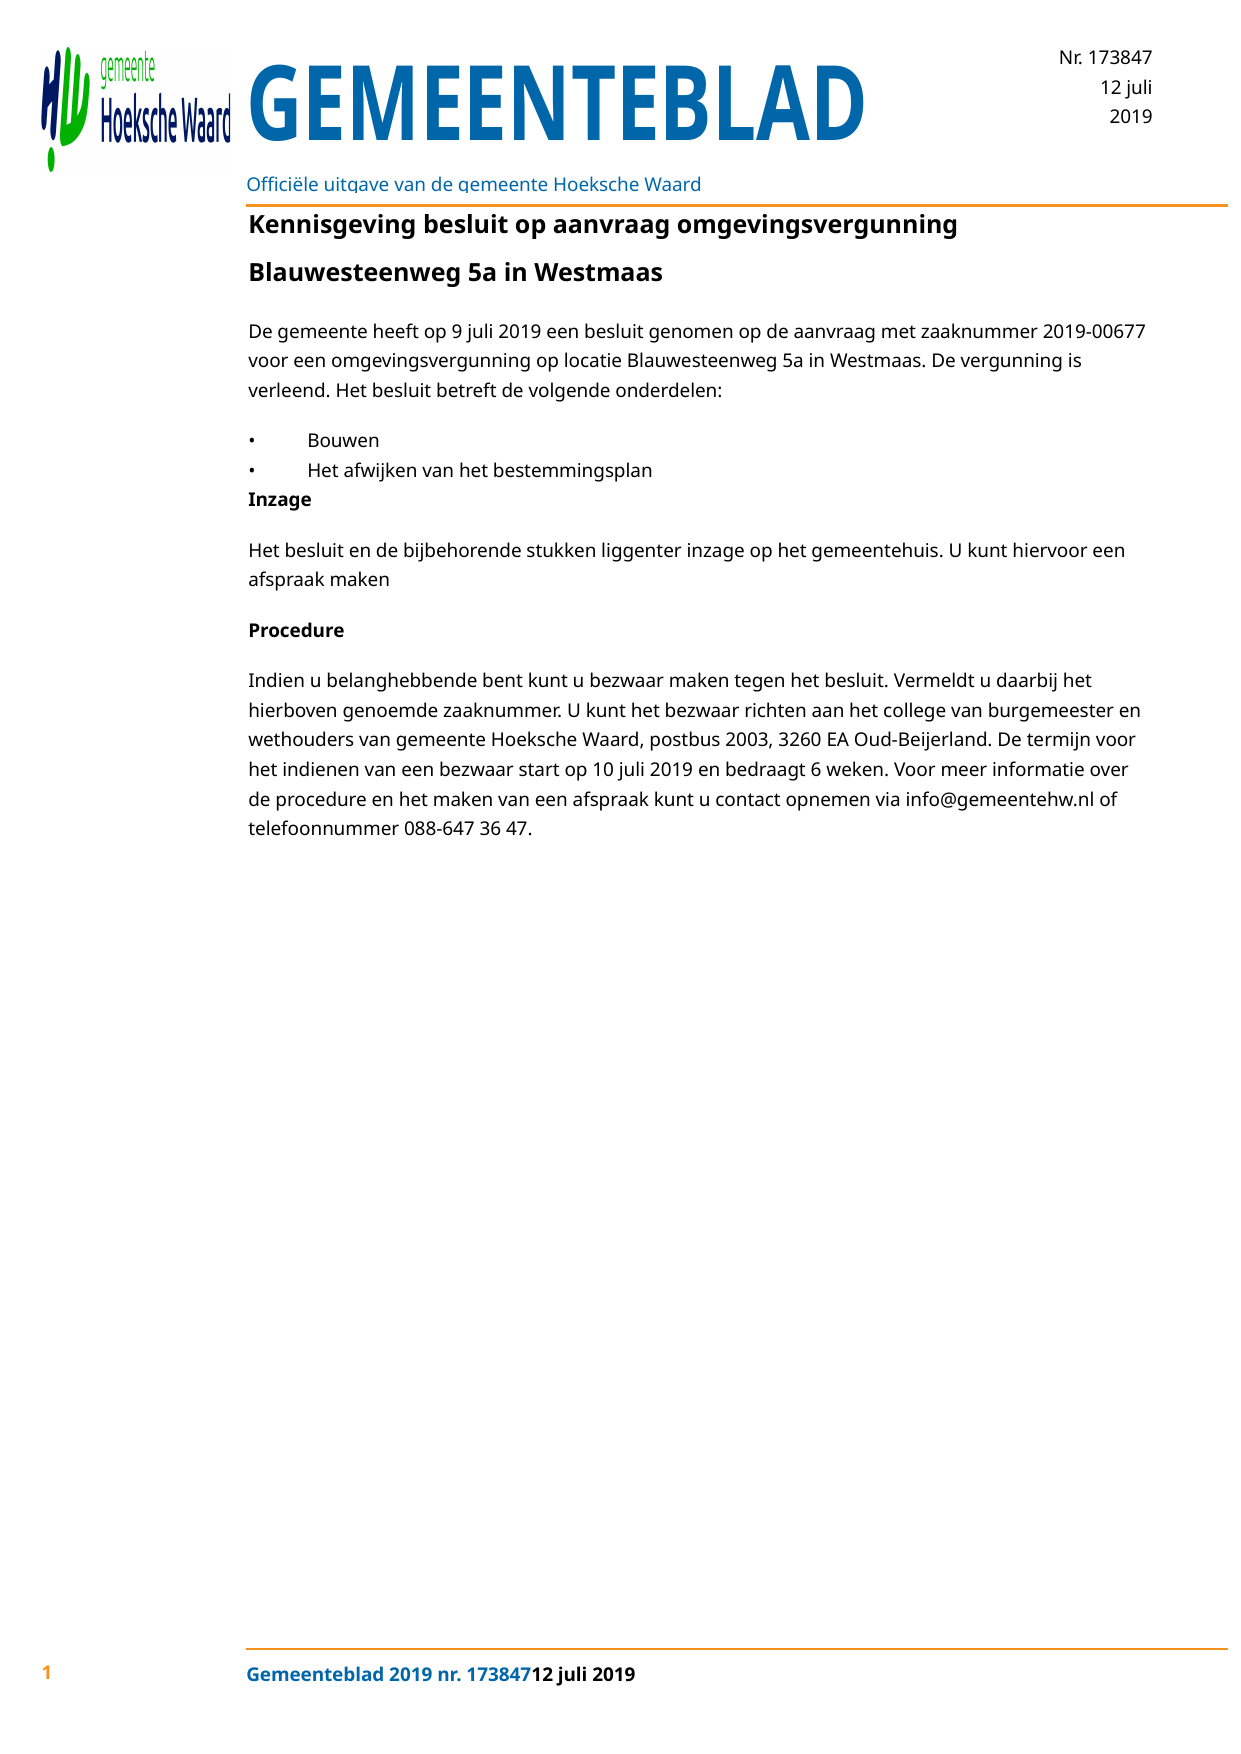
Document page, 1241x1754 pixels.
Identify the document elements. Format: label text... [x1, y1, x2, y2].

list Het afwijken van het bestemmingsplan [248, 457, 1152, 483]
text Procedure [248, 617, 1152, 643]
text Inzage [248, 487, 1152, 512]
text Indien u belanghebbende bent kunt u bezwaar maken tegen het besluit. Vermeldt u daarbij het hierboven genoemde zaaknummer. U kunt het bezwaar richten aan het college van burgemeester en wethouders van gemeente Hoeksche Waard, postbus 2003, 3260 EA Oud-Beijerland. De termijn voor het indienen van een bezwaar start op 10 juli 2019 en bedraagt 6 weken. Voor meer informatie over de procedure en het maken van een afspraak kunt u contact opnemen via info@gemeentehw.nl of telefoonnummer 088-647 36 47. [248, 667, 1152, 841]
text Het besluit en de bijbehorende stukken liggenter inzage op het gemeentehuis. U kunt hiervoor een afspraak maken [248, 537, 1152, 592]
text Kennisgeving besluit op aanvraag omgevingsvergunning Blauwesteenweg 5a in Westmaas [248, 207, 1152, 288]
picture [41, 47, 231, 172]
list Bouwen [248, 427, 1152, 453]
text De gemeente heeft op 9 juli 2019 een besluit genomen op de aanvraag met zaaknummer 2019-00677 voor een omgevingsvergunning op locatie Blauwesteenweg 5a in Westmaas. De vergunning is verleend. Het besluit betreft de volgende onderdelen: [248, 318, 1152, 403]
